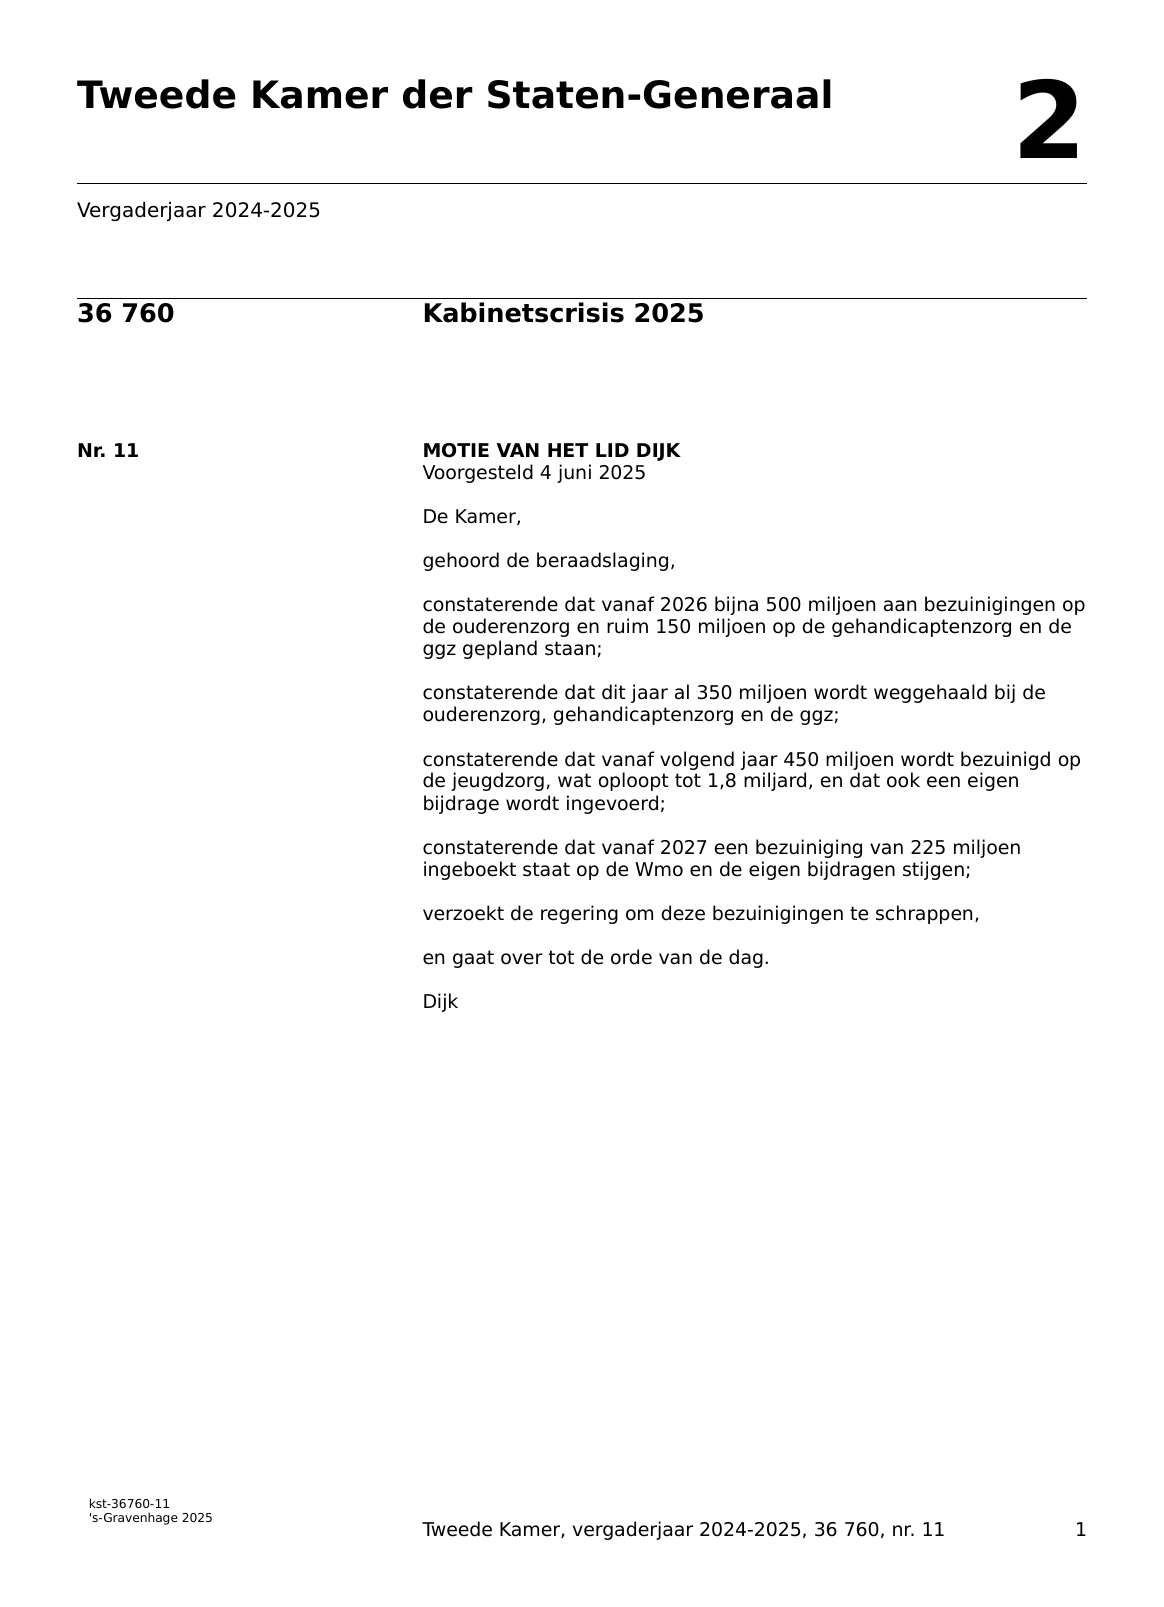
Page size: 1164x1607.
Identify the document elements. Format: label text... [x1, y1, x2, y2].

text kst-36760-11 [88, 1497, 323, 1511]
subtitle Nr. 11 MOTIE VAN HET LID DIJK [77, 440, 1087, 462]
subtitle 36 760 Kabinetscrisis 2025 [77, 299, 1087, 329]
text constaterende dat vanaf 2026 bijna 500 miljoen aan bezuinigingen op de ouderenzorg en ruim 150 miljoen op de gehandicaptenzorg en de ggz gepland staan; [422, 594, 1087, 660]
text gehoord de beraadslaging, [422, 550, 1087, 572]
text 's-Gravenhage 2025 [88, 1511, 323, 1525]
text en gaat over tot de orde van de dag. [422, 947, 1087, 969]
text constaterende dat vanaf 2027 een bezuiniging van 225 miljoen ingeboekt staat op de Wmo en de eigen bijdragen stijgen; [422, 837, 1087, 881]
table_header Tweede Kamer der Staten-Generaal [77, 59, 886, 183]
table_header 2 [886, 59, 1087, 183]
text Dijk [422, 991, 1087, 1013]
table_cell Vergaderjaar 2024-2025 [77, 184, 1087, 298]
text Voorgesteld 4 juni 2025 [422, 462, 1087, 484]
text constaterende dat dit jaar al 350 miljoen wordt weggehaald bij de ouderenzorg, gehandicaptenzorg en de ggz; [422, 682, 1087, 726]
text verzoekt de regering om deze bezuinigingen te schrappen, [422, 903, 1087, 925]
text constaterende dat vanaf volgend jaar 450 miljoen wordt bezuinigd op de jeugdzorg, wat oploopt tot 1,8 miljard, en dat ook een eigen bijdrage wordt ingevoerd; [422, 748, 1087, 814]
text De Kamer, [422, 506, 1087, 528]
